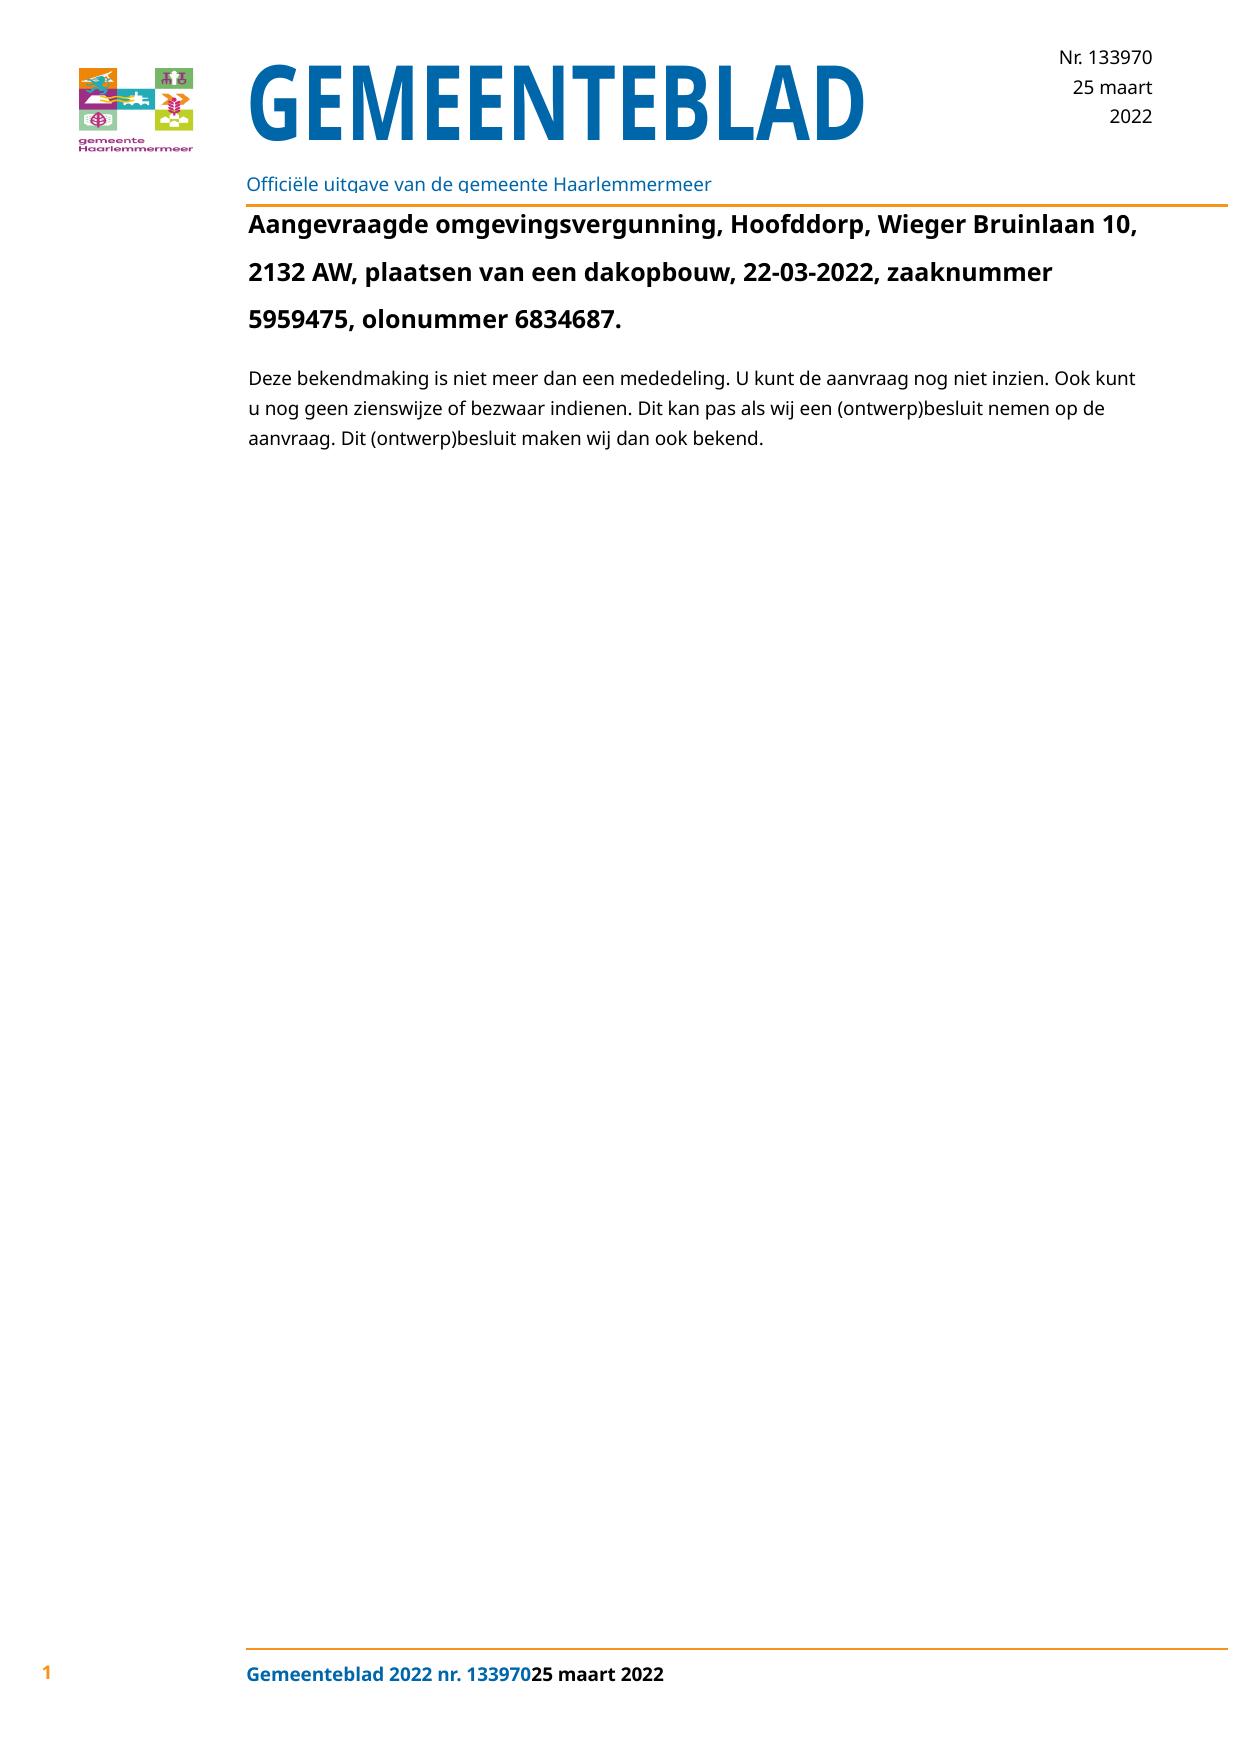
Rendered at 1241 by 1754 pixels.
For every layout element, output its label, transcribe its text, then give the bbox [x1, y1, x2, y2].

picture [41, 47, 231, 172]
text Deze bekendmaking is niet meer dan een mededeling. U kunt de aanvraag nog niet inzien. Ook kunt u nog geen zienswijze of bezwaar indienen. Dit kan pas als wij een (ontwerp)besluit nemen op de aanvraag. Dit (ontwerp)besluit maken wij dan ook bekend. [248, 366, 1152, 450]
text Aangevraagde omgevingsvergunning, Hoofddorp, Wieger Bruinlaan 10, 2132 AW, plaatsen van een dakopbouw, 22-03-2022, zaaknummer 5959475, olonummer 6834687. [248, 207, 1152, 336]
